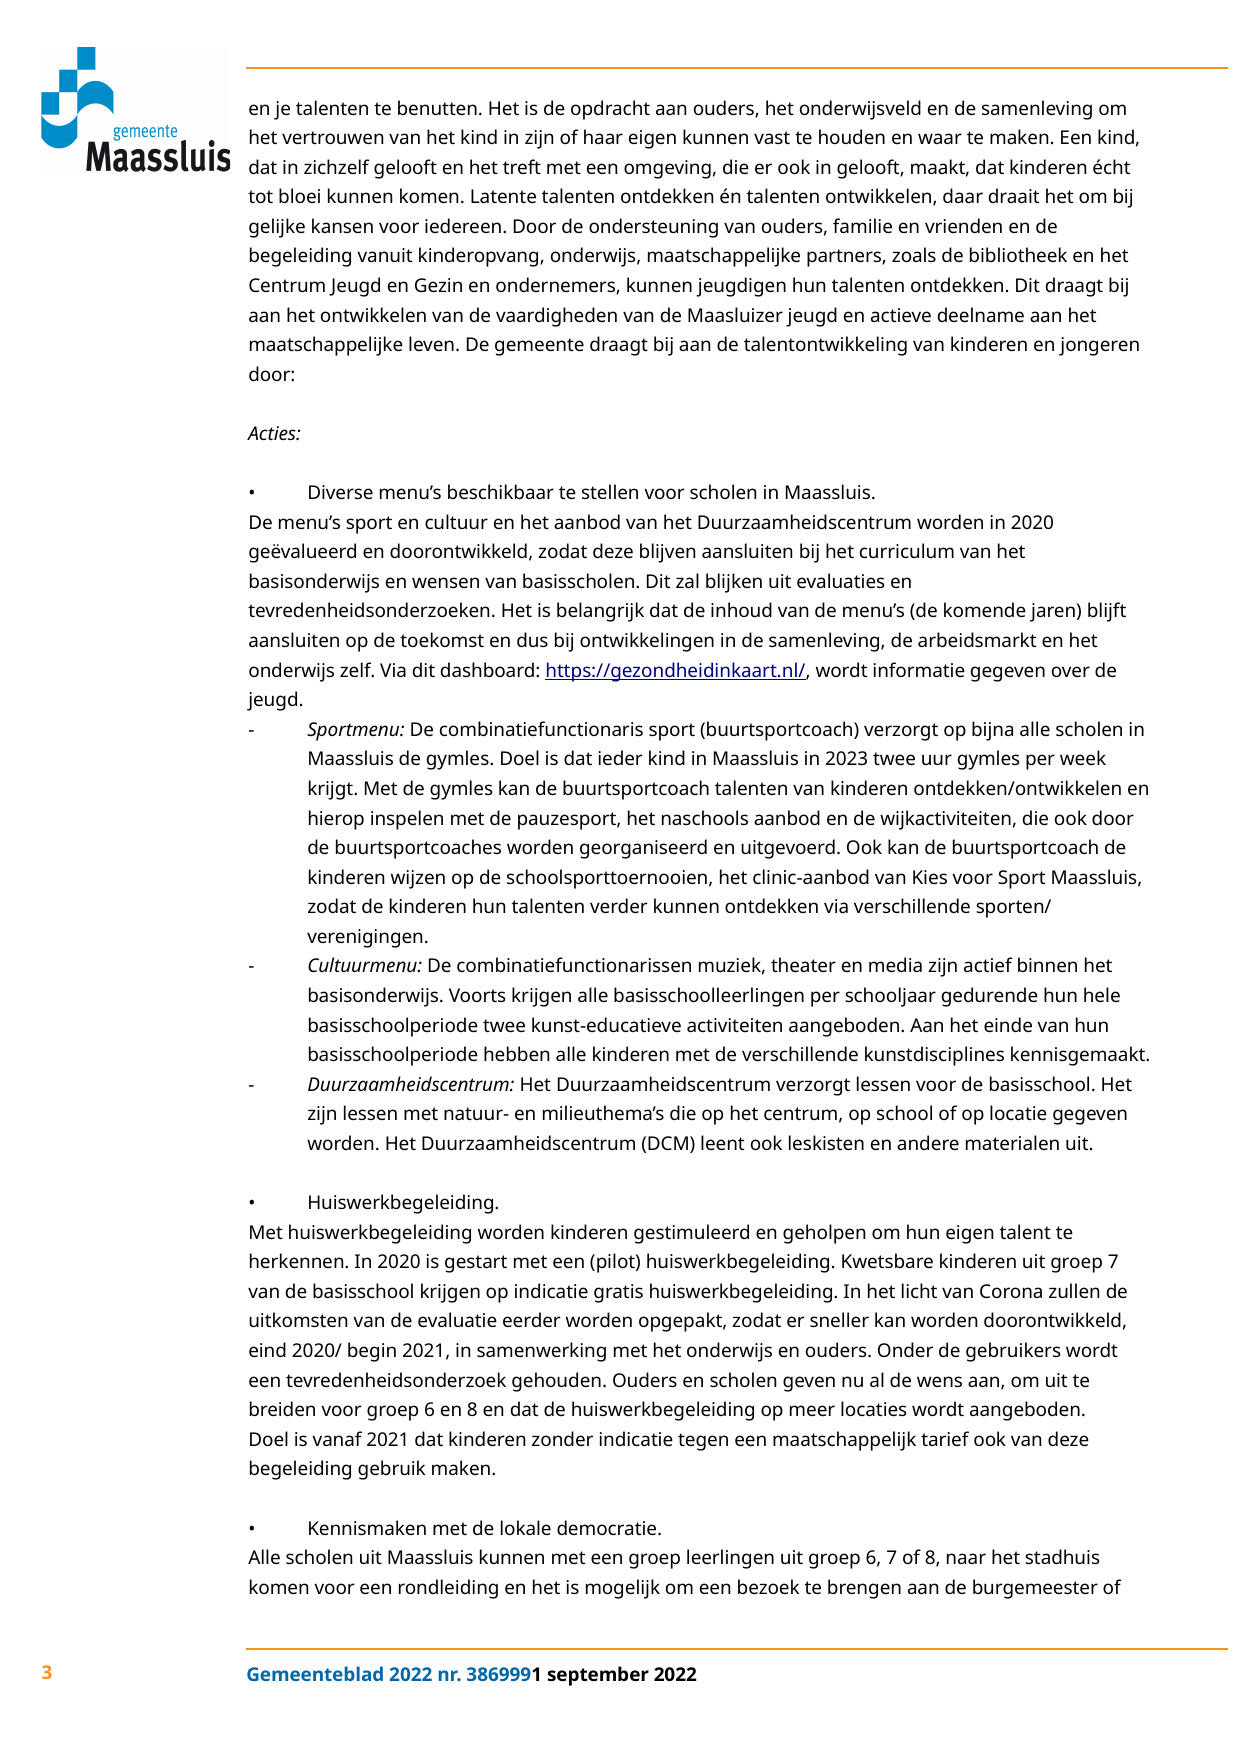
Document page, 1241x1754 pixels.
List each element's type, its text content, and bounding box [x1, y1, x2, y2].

list Sportmenu: De combinatiefunctionaris sport (buurtsportcoach) verzorgt op bijna alle scholen in Maassluis de gymles. Doel is dat ieder kind in Maassluis in 2023 twee uur gymles per week krijgt. Met de gymles kan de buurtsportcoach talenten van kinderen ontdekken/ontwikkelen en hierop inspelen met de pauzesport, het naschools aanbod en de wijkactiviteiten, die ook door de buurtsportcoaches worden georganiseerd en uitgevoerd. Ook kan de buurtsportcoach de kinderen wijzen op de schoolsporttoernooien, het clinic-aanbod van Kies voor Sport Maassluis, zodat de kinderen hun talenten verder kunnen ontdekken via verschillende sporten/ verenigingen. [248, 716, 1152, 949]
text Doel is vanaf 2021 dat kinderen zonder indicatie tegen een maatschappelijk tarief ook van deze begeleiding gebruik maken. [248, 1426, 1152, 1481]
list Kennismaken met de lokale democratie. [248, 1515, 1152, 1541]
list Diverse menu’s beschikbaar te stellen voor scholen in Maassluis. [248, 479, 1152, 505]
list Duurzaamheidscentrum: Het Duurzaamheidscentrum verzorgt lessen voor de basisschool. Het zijn lessen met natuur- en milieuthema’s die op het centrum, op school of op locatie gegeven worden. Het Duurzaamheidscentrum (DCM) leent ook leskisten en andere materialen uit. [248, 1071, 1152, 1156]
text Met huiswerkbegeleiding worden kinderen gestimuleerd en geholpen om hun eigen talent te herkennen. In 2020 is gestart met een (pilot) huiswerkbegeleiding. Kwetsbare kinderen uit groep 7 van de basisschool krijgen op indicatie gratis huiswerkbegeleiding. In het licht van Corona zullen de uitkomsten van de evaluatie eerder worden opgepakt, zodat er sneller kan worden doorontwikkeld, eind 2020/ begin 2021, in samenwerking met het onderwijs en ouders. Onder de gebruikers wordt een tevredenheidsonderzoek gehouden. Ouders en scholen geven nu al de wens aan, om uit te breiden voor groep 6 en 8 en dat de huiswerkbegeleiding op meer locaties wordt aangeboden. [248, 1219, 1152, 1422]
list Cultuurmenu: De combinatiefunctionarissen muziek, theater en media zijn actief binnen het basisonderwijs. Voorts krijgen alle basisschoolleerlingen per schooljaar gedurende hun hele basisschoolperiode twee kunst-educatieve activiteiten aangeboden. Aan het einde van hun basisschoolperiode hebben alle kinderen met de verschillende kunstdisciplines kennisgemaakt. [248, 953, 1152, 1067]
text en je talenten te benutten. Het is de opdracht aan ouders, het onderwijsveld en de samenleving om het vertrouwen van het kind in zijn of haar eigen kunnen vast te houden en waar te maken. Een kind, dat in zichzelf gelooft en het treft met een omgeving, die er ook in gelooft, maakt, dat kinderen écht tot bloei kunnen komen. Latente talenten ontdekken én talenten ontwikkelen, daar draait het om bij gelijke kansen voor iedereen. Door de ondersteuning van ouders, familie en vrienden en de begeleiding vanuit kinderopvang, onderwijs, maatschappelijke partners, zoals de bibliotheek en het Centrum Jeugd en Gezin en ondernemers, kunnen jeugdigen hun talenten ontdekken. Dit draagt bij aan het ontwikkelen van de vaardigheden van de Maasluizer jeugd en actieve deelname aan het maatschappelijke leven. De gemeente draagt bij aan de talentontwikkeling van kinderen en jongeren door: [248, 95, 1152, 387]
picture [41, 47, 231, 172]
list Huiswerkbegeleiding. [248, 1189, 1152, 1215]
picture [41, 47, 77, 92]
text Alle scholen uit Maassluis kunnen met een groep leerlingen uit groep 6, 7 of 8, naar het stadhuis komen voor een rondleiding en het is mogelijk om een bezoek te brengen aan de burgemeester of [248, 1544, 1152, 1600]
text De menu’s sport en cultuur en het aanbod van het Duurzaamheidscentrum worden in 2020 geëvalueerd en doorontwikkeld, zodat deze blijven aansluiten bij het curriculum van het basisonderwijs en wensen van basisscholen. Dit zal blijken uit evaluaties en tevredenheidsonderzoeken. Het is belangrijk dat de inhoud van de menu’s (de komende jaren) blijft aansluiten op de toekomst en dus bij ontwikkelingen in de samenleving, de arbeidsmarkt en het onderwijs zelf. Via dit dashboard: https://gezondheidinkaart.nl/, wordt informatie gegeven over de jeugd. [248, 509, 1152, 712]
text Acties: [248, 420, 1152, 446]
